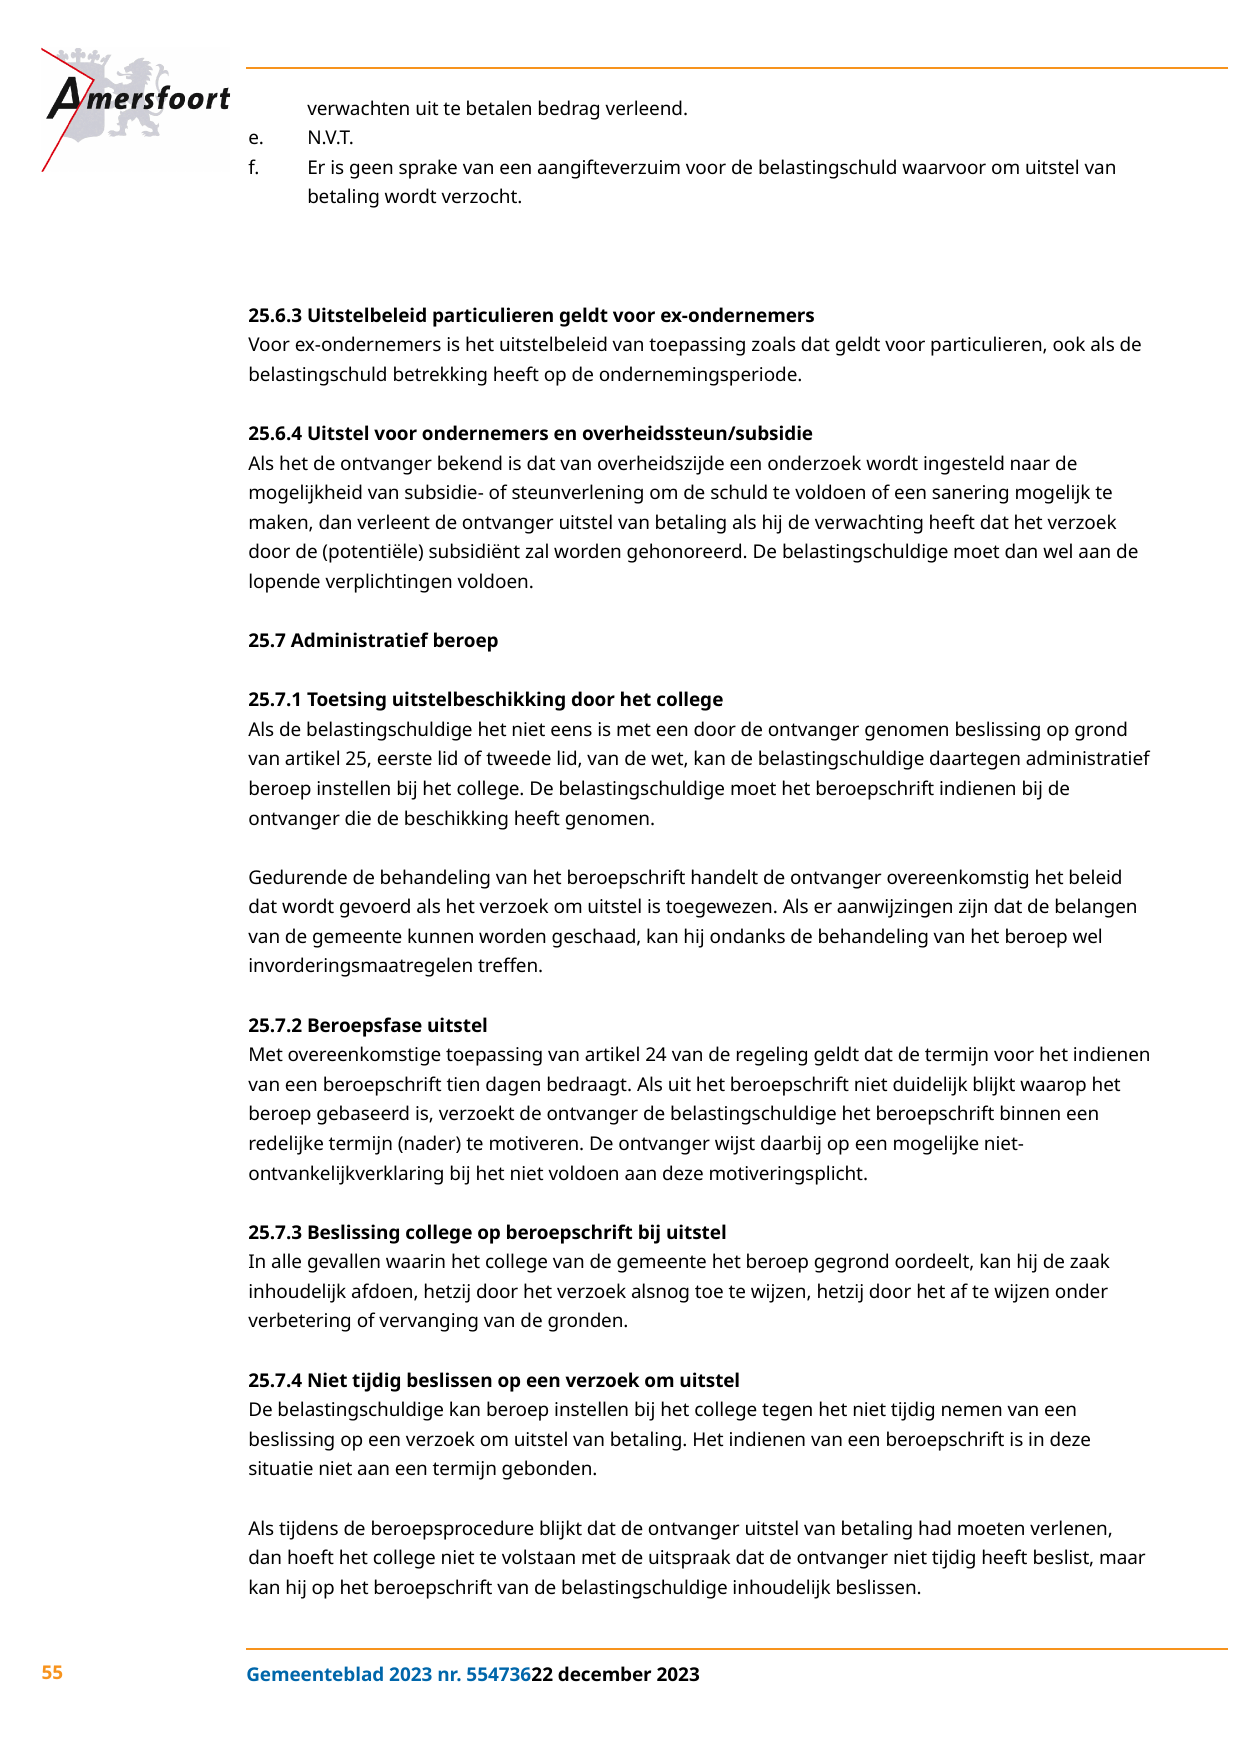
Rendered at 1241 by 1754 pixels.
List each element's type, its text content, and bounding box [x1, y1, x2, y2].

text 25.7.3 Beslissing college op beroepschrift bij uitstel [248, 1219, 1152, 1245]
text 25.7 Administratief beroep [248, 627, 1152, 653]
text 25.7.4 Niet tijdig beslissen op een verzoek om uitstel [248, 1367, 1152, 1393]
text Als de belastingschuldige het niet eens is met een door de ontvanger genomen beslissing op grond van artikel 25, eerste lid of tweede lid, van de wet, kan de belastingschuldige daartegen administratief beroep instellen bij het college. De belastingschuldige moet het beroepschrift indienen bij de ontvanger die de beschikking heeft genomen. [248, 716, 1152, 831]
picture [41, 47, 231, 172]
text Met overeenkomstige toepassing van artikel 24 van de regeling geldt dat de termijn voor het indienen van een beroepschrift tien dagen bedraagt. Als uit het beroepschrift niet duidelijk blijkt waarop het beroep gebaseerd is, verzoekt de ontvanger de belastingschuldige het beroepschrift binnen een redelijke termijn (nader) te motiveren. De ontvanger wijst daarbij op een mogelijke niet-ontvankelijkverklaring bij het niet voldoen aan deze motiveringsplicht. [248, 1041, 1152, 1186]
text 25.7.1 Toetsing uitstelbeschikking door het college [248, 686, 1152, 712]
text Voor ex-ondernemers is het uitstelbeleid van toepassing zoals dat geldt voor particulieren, ook als de belastingschuld betrekking heeft op de ondernemingsperiode. [248, 331, 1152, 387]
list Er is geen sprake van een aangifteverzuim voor de belastingschuld waarvoor om uitstel van betaling wordt verzocht. [248, 154, 1152, 209]
text De belastingschuldige kan beroep instellen bij het college tegen het niet tijdig nemen van een beslissing op een verzoek om uitstel van betaling. Het indienen van een beroepschrift is in deze situatie niet aan een termijn gebonden. [248, 1396, 1152, 1481]
text In alle gevallen waarin het college van de gemeente het beroep gegrond oordeelt, kan hij de zaak inhoudelijk afdoen, hetzij door het verzoek alsnog toe te wijzen, hetzij door het af te wijzen onder verbetering of vervanging van de gronden. [248, 1248, 1152, 1333]
list verwachten uit te betalen bedrag verleend. [248, 95, 1152, 121]
text Als tijdens de beroepsprocedure blijkt dat de ontvanger uitstel van betaling had moeten verlenen, dan hoeft het college niet te volstaan met de uitspraak dat de ontvanger niet tijdig heeft beslist, maar kan hij op het beroepschrift van de belastingschuldige inhoudelijk beslissen. [248, 1515, 1152, 1600]
text 25.6.4 Uitstel voor ondernemers en overheidssteun/subsidie [248, 420, 1152, 446]
text 25.7.2 Beroepsfase uitstel [248, 1012, 1152, 1038]
text Als het de ontvanger bekend is dat van overheidszijde een onderzoek wordt ingesteld naar de mogelijkheid van subsidie- of steunverlening om de schuld te voldoen of een sanering mogelijk te maken, dan verleent de ontvanger uitstel van betaling als hij de verwachting heeft dat het verzoek door de (potentiële) subsidiënt zal worden gehonoreerd. De belastingschuldige moet dan wel aan de lopende verplichtingen voldoen. [248, 450, 1152, 594]
text Gedurende de behandeling van het beroepschrift handelt de ontvanger overeenkomstig het beleid dat wordt gevoerd als het verzoek om uitstel is toegewezen. Als er aanwijzingen zijn dat de belangen van de gemeente kunnen worden geschaad, kan hij ondanks de behandeling van het beroep wel invorderingsmaatregelen treffen. [248, 864, 1152, 978]
list N.V.T. [248, 124, 1152, 150]
text 25.6.3 Uitstelbeleid particulieren geldt voor ex-ondernemers [248, 302, 1152, 328]
